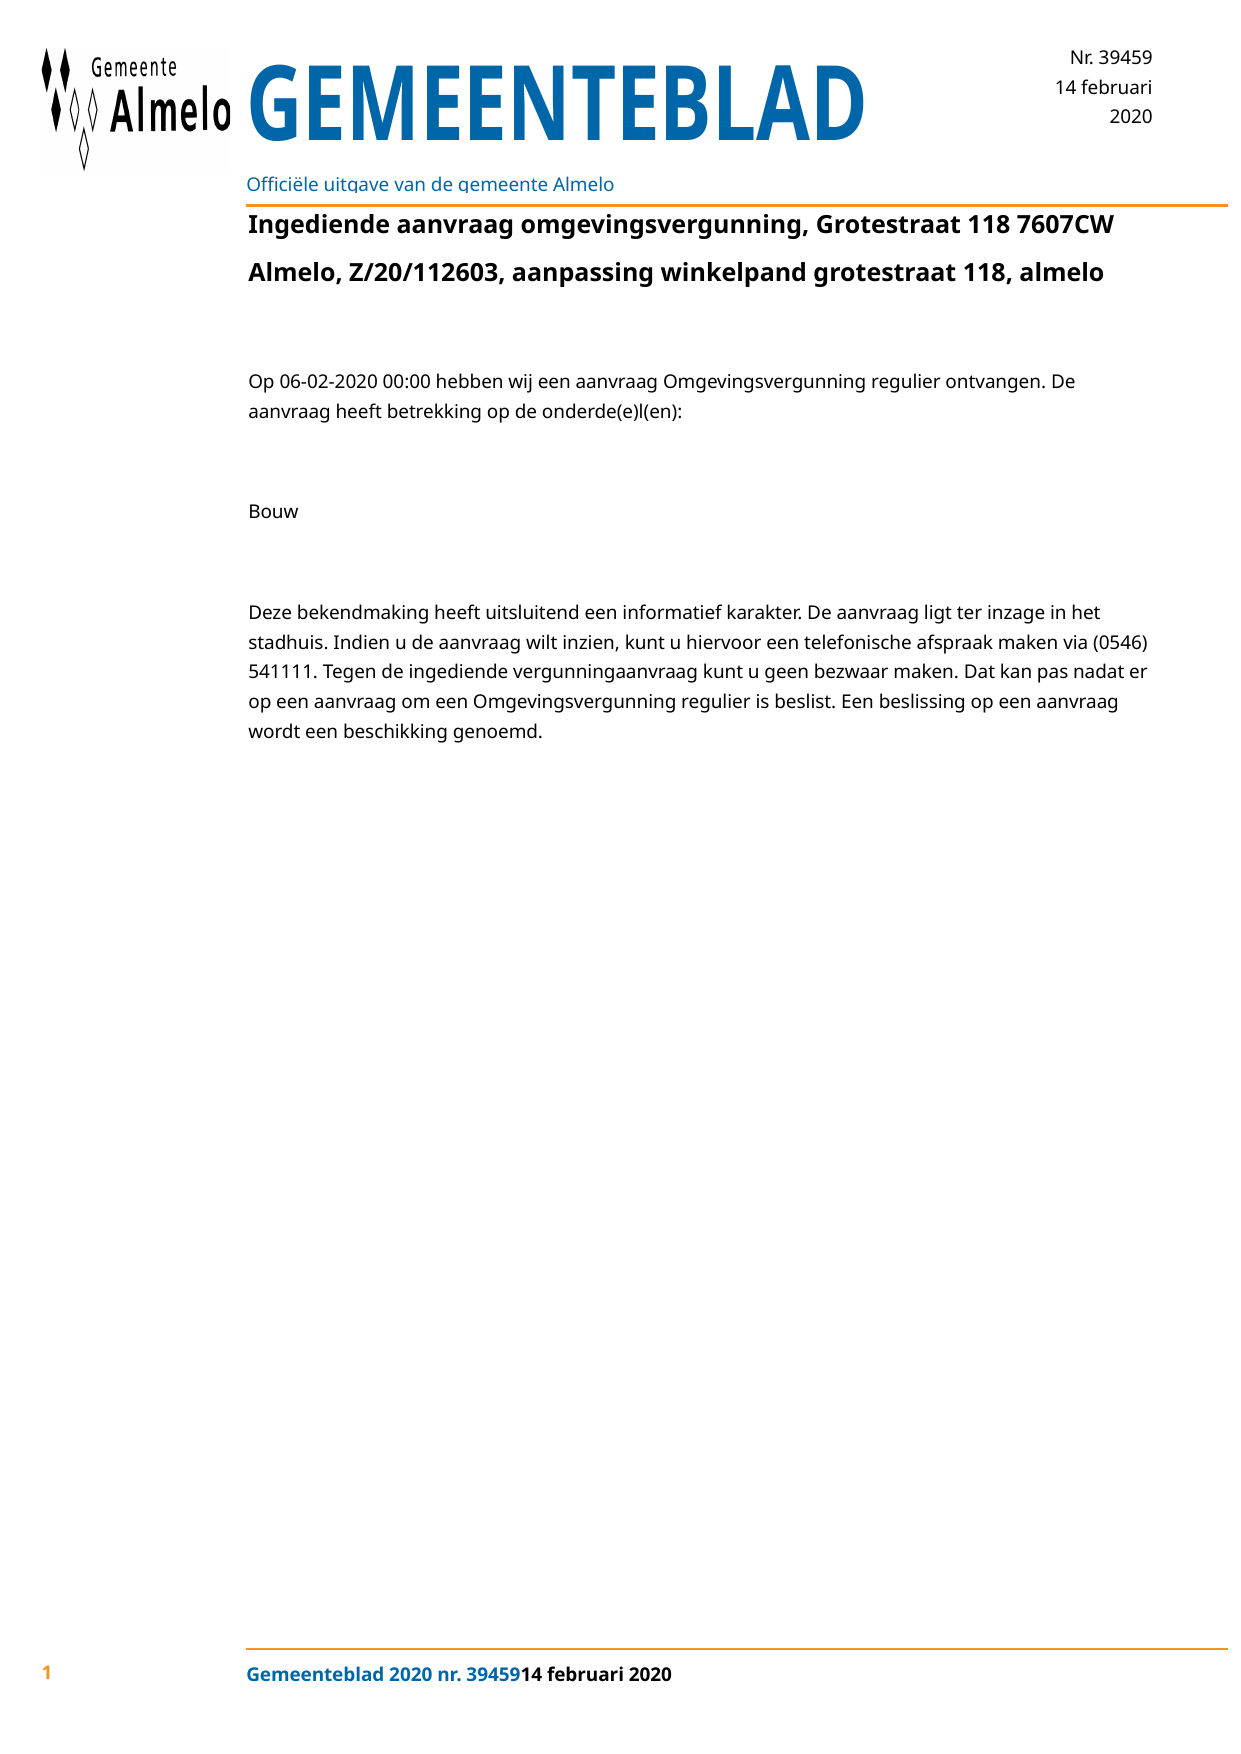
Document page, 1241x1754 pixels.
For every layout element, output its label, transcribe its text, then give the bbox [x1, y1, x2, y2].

text Bouw [248, 499, 1152, 524]
text Ingediende aanvraag omgevingsvergunning, Grotestraat 118 7607CW Almelo, Z/20/112603, aanpassing winkelpand grotestraat 118, almelo [248, 207, 1152, 288]
text Deze bekendmaking heeft uitsluitend een informatief karakter. De aanvraag ligt ter inzage in het stadhuis. Indien u de aanvraag wilt inzien, kunt u hiervoor een telefonische afspraak maken via (0546) 541111. Tegen de ingediende vergunningaanvraag kunt u geen bezwaar maken. Dat kan pas nadat er op een aanvraag om een Omgevingsvergunning regulier is beslist. Een beslissing op een aanvraag wordt een beschikking genoemd. [248, 599, 1152, 744]
picture [41, 47, 231, 172]
text Op 06-02-2020 00:00 hebben wij een aanvraag Omgevingsvergunning regulier ontvangen. De aanvraag heeft betrekking op de onderde(e)l(en): [248, 368, 1152, 424]
